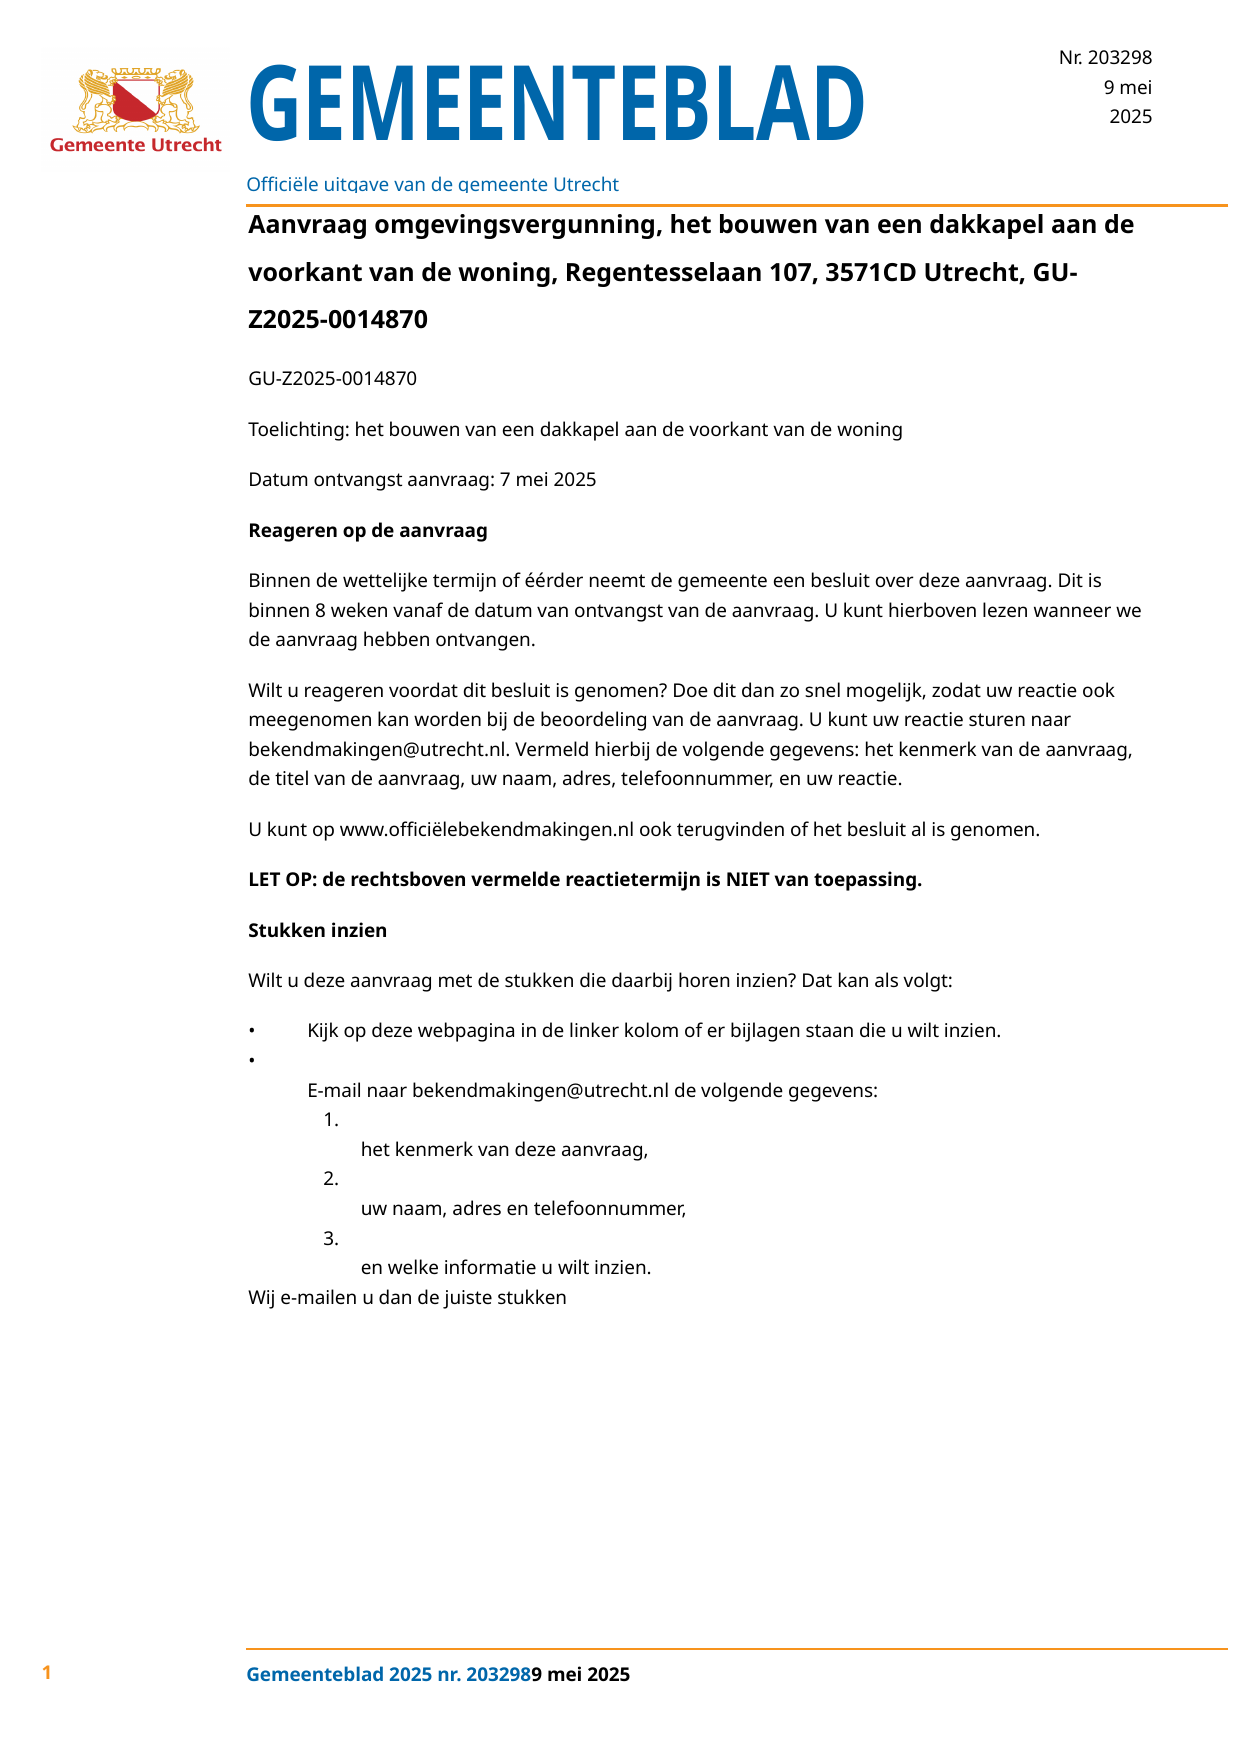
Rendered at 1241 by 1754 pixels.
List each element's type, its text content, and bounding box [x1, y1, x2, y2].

text Wilt u reageren voordat dit besluit is genomen? Doe dit dan zo snel mogelijk, zodat uw reactie ook meegenomen kan worden bij de beoordeling van de aanvraag. U kunt uw reactie sturen naar bekendmakingen@utrecht.nl. Vermeld hierbij de volgende gegevens: het kenmerk van de aanvraag, de titel van de aanvraag, uw naam, adres, telefoonnummer, en uw reactie. [248, 677, 1152, 791]
text Wij e-mailen u dan de juiste stukken [248, 1284, 1152, 1309]
text Stukken inzien [248, 917, 1152, 942]
list E-mail naar bekendmakingen@utrecht.nl de volgende gegevens: [248, 1077, 1152, 1102]
list Kijk op deze webpagina in de linker kolom of er bijlagen staan die u wilt inzien. [248, 1018, 1152, 1043]
text Wilt u deze aanvraag met de stukken die daarbij horen inzien? Dat kan als volgt: [248, 967, 1152, 993]
picture [41, 47, 231, 172]
text GU-Z2025-0014870 [248, 366, 1152, 391]
text Datum ontvangst aanvraag: 7 mei 2025 [248, 466, 1152, 492]
list en welke informatie u wilt inzien. [323, 1254, 1152, 1280]
list het kenmerk van deze aanvraag, [323, 1136, 1152, 1162]
list uw naam, adres en telefoonnummer, [323, 1195, 1152, 1221]
text LET OP: de rechtsboven vermelde reactietermijn is NIET van toepassing. [248, 866, 1152, 892]
text Toelichting: het bouwen van een dakkapel aan de voorkant van de woning [248, 416, 1152, 442]
text Reageren op de aanvraag [248, 517, 1152, 542]
text U kunt op www.officiëlebekendmakingen.nl ook terugvinden of het besluit al is genomen. [248, 816, 1152, 842]
text Aanvraag omgevingsvergunning, het bouwen van een dakkapel aan de voorkant van de woning, Regentesselaan 107, 3571CD Utrecht, GU-Z2025-0014870 [248, 207, 1152, 336]
text Binnen de wettelijke termijn of éérder neemt de gemeente een besluit over deze aanvraag. Dit is binnen 8 weken vanaf de datum van ontvangst van de aanvraag. U kunt hierboven lezen wanneer we de aanvraag hebben ontvangen. [248, 567, 1152, 652]
